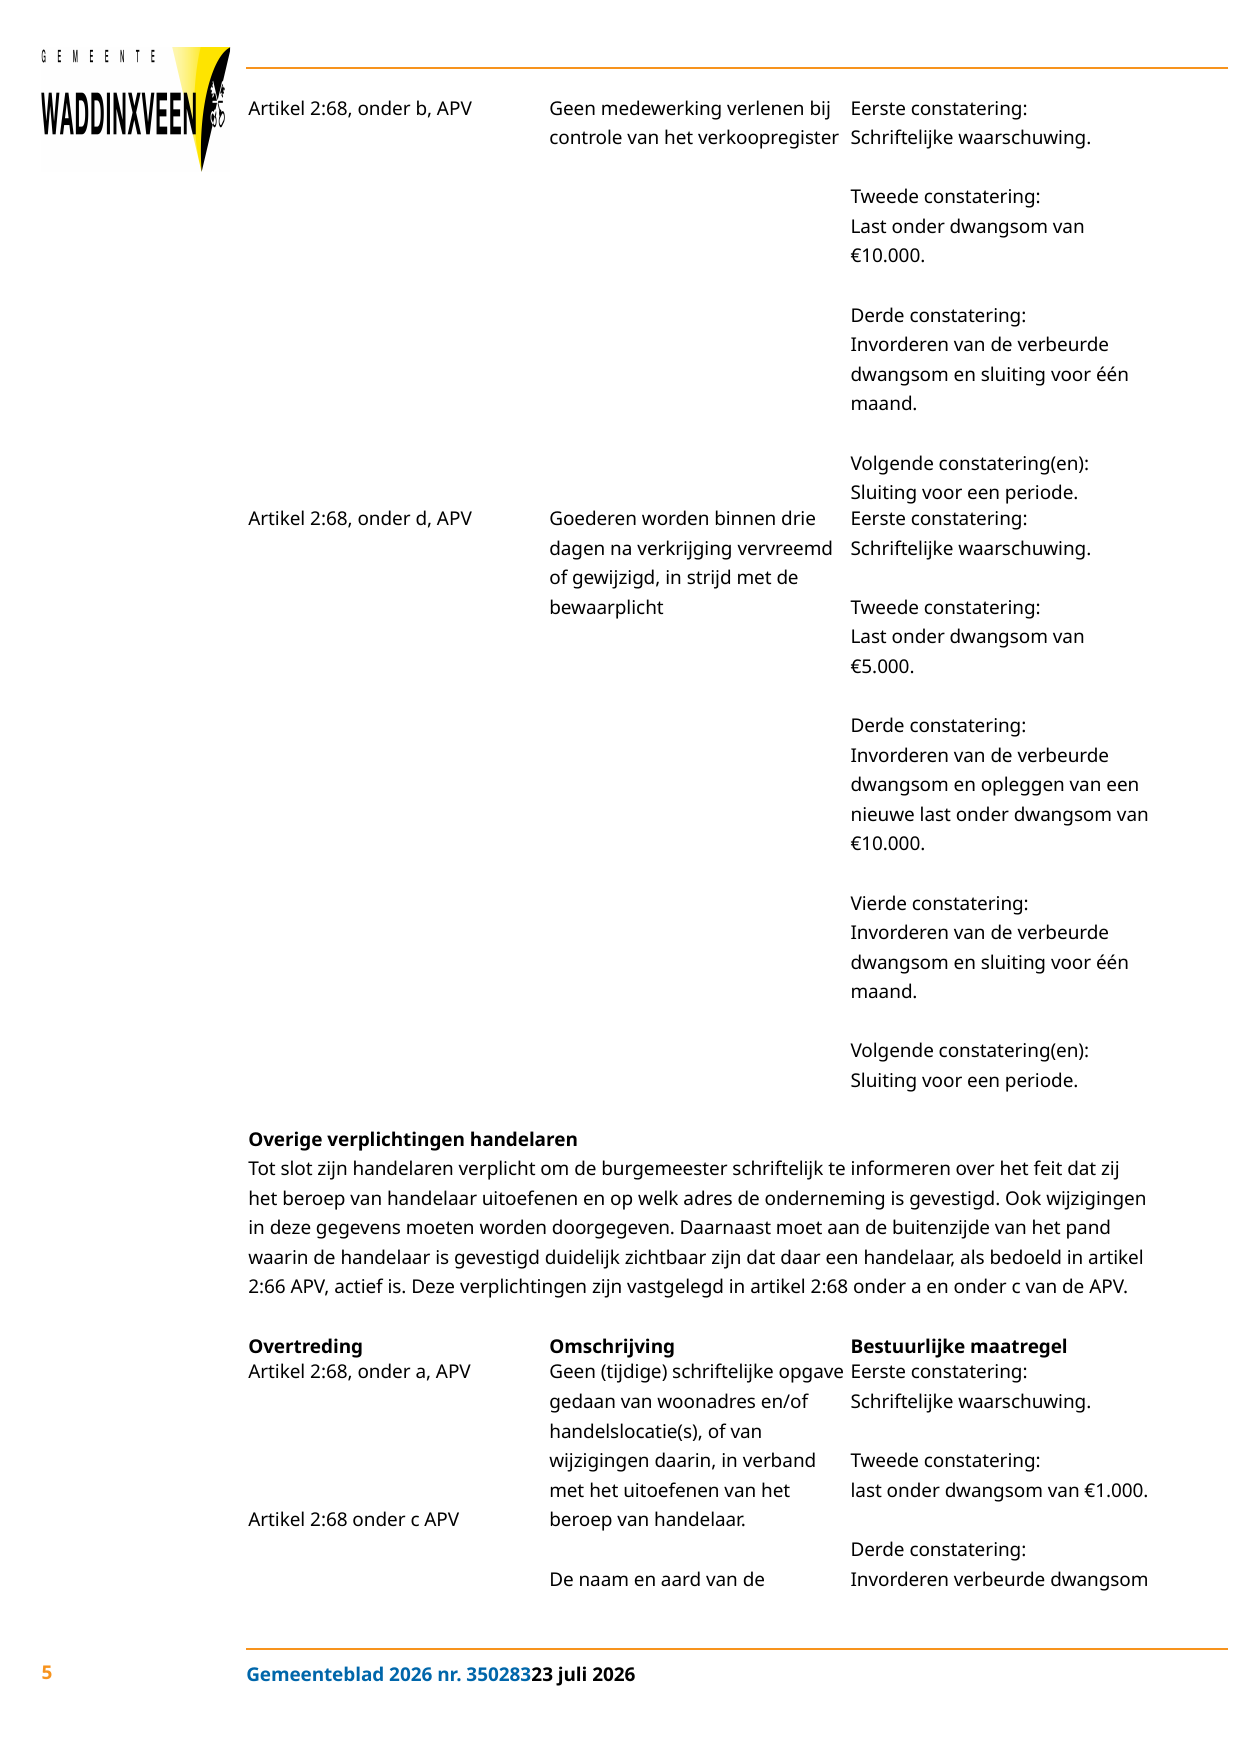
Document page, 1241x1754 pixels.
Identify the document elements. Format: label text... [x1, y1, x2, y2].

table_header Omschrijving [549, 1333, 850, 1359]
table_cell Geen (tijdige) schriftelijke opgave gedaan van woonadres en/of handelslocatie(s), of van wijzigingen daarin, in verband met het uitoefenen van het beroep van handelaar. De naam en aard van de [549, 1359, 850, 1591]
table_header Overtreding [248, 1333, 549, 1359]
table_cell Geen medewerking verlenen bij controle van het verkoopregister [549, 95, 850, 505]
table_cell Goederen worden binnen drie dagen na verkrijging vervreemd of gewijzigd, in strijd met de bewaarplicht [549, 505, 850, 1093]
table_cell Eerste constatering: Schriftelijke waarschuwing. Tweede constatering: Last onder dwangsom van €5.000. Derde constatering: Invorderen van de verbeurde dwangsom en opleggen van een nieuwe last onder dwangsom van €10.000. Vierde constatering: Invorderen van de verbeurde dwangsom en sluiting voor één maand. Volgende constatering(en): Sluiting voor een periode. [850, 505, 1152, 1093]
table_cell Eerste constatering: Schriftelijke waarschuwing. Tweede constatering: Last onder dwangsom van €10.000. Derde constatering: Invorderen van de verbeurde dwangsom en sluiting voor één maand. Volgende constatering(en): Sluiting voor een periode. [850, 95, 1152, 505]
table_header Bestuurlijke maatregel [850, 1333, 1152, 1359]
table_cell Artikel 2:68, onder b, APV [248, 95, 549, 505]
table_cell Eerste constatering: Schriftelijke waarschuwing. Tweede constatering: last onder dwangsom van €1.000. Derde constatering: Invorderen verbeurde dwangsom [850, 1359, 1152, 1591]
table_cell Artikel 2:68, onder d, APV [248, 505, 549, 1093]
text Tot slot zijn handelaren verplicht om de burgemeester schriftelijk te informeren over het feit dat zij het beroep van handelaar uitoefenen en op welk adres de onderneming is gevestigd. Ook wijzigingen in deze gegevens moeten worden doorgegeven. Daarnaast moet aan de buitenzijde van het pand waarin de handelaar is gevestigd duidelijk zichtbaar zijn dat daar een handelaar, als bedoeld in artikel 2:66 APV, actief is. Deze verplichtingen zijn vastgelegd in artikel 2:68 onder a en onder c van de APV. [248, 1155, 1152, 1299]
table_cell Artikel 2:68, onder a, APV Artikel 2:68 onder c APV [248, 1359, 549, 1591]
text Overige verplichtingen handelaren [248, 1126, 1152, 1151]
picture [41, 47, 231, 172]
